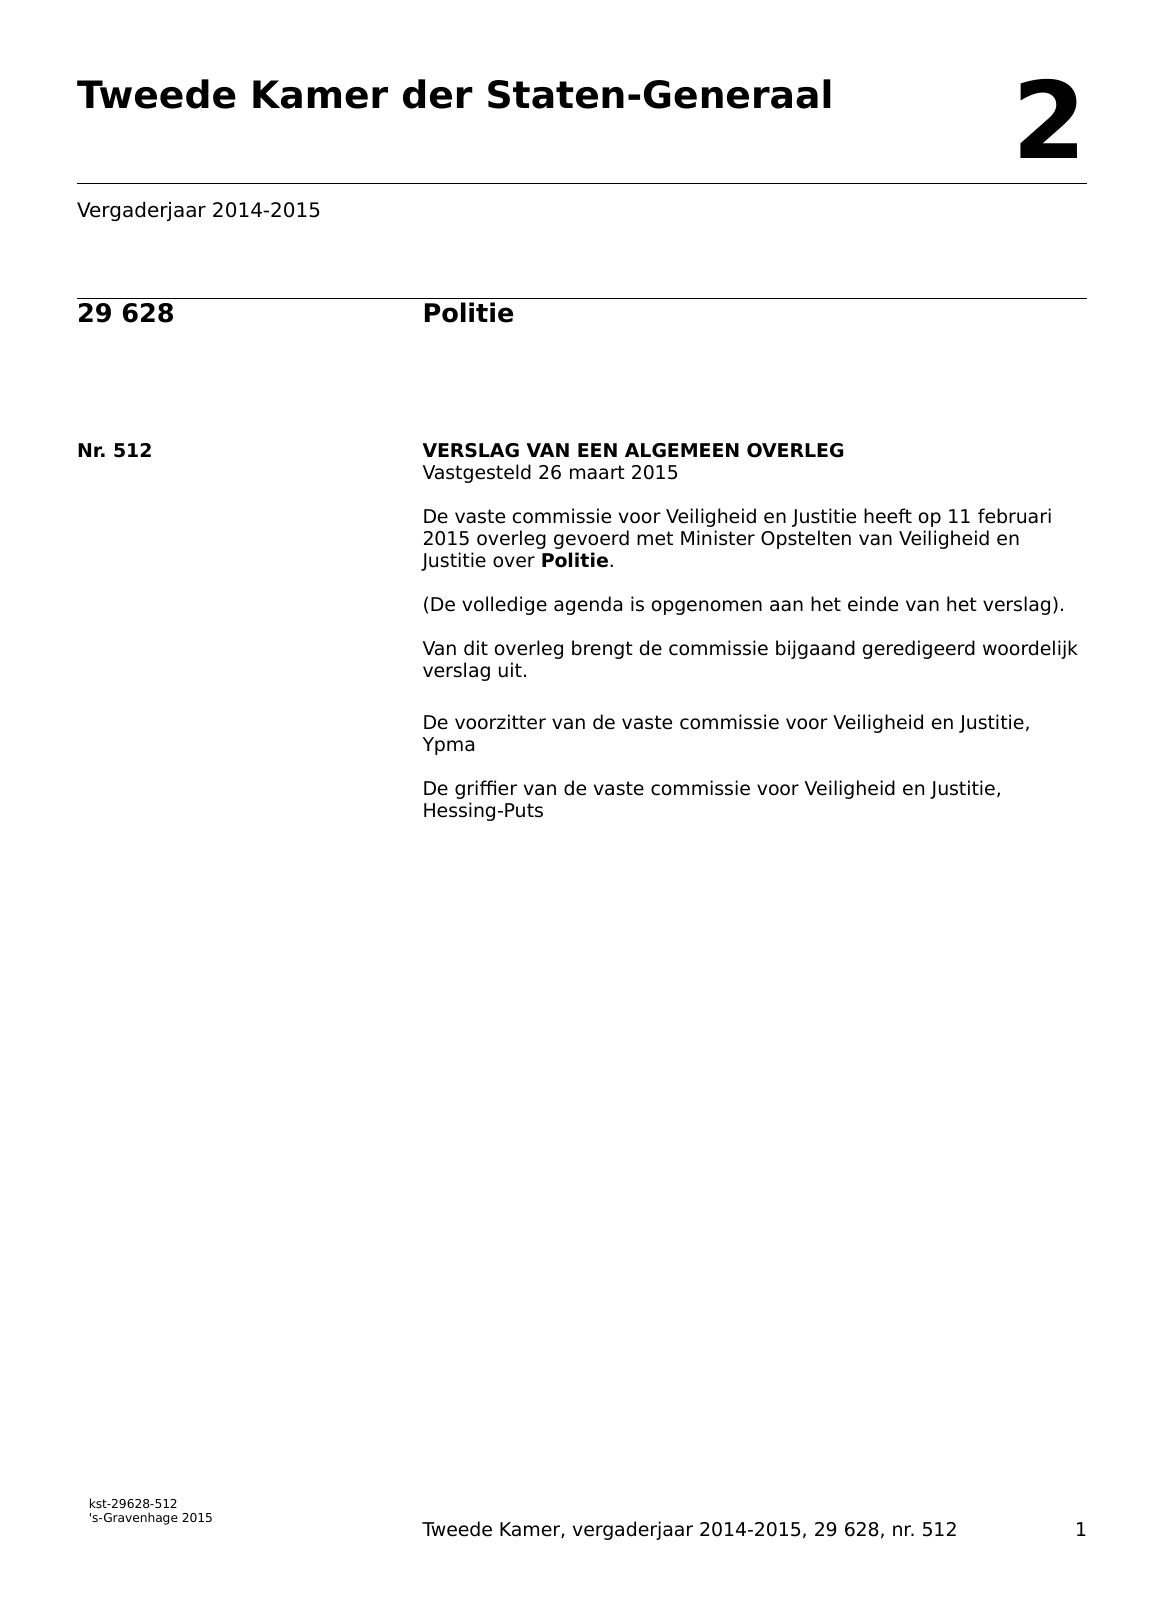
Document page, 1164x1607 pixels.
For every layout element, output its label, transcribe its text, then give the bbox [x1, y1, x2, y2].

text kst-29628-512 [88, 1497, 323, 1511]
table_header Tweede Kamer der Staten-Generaal [77, 59, 886, 183]
text 's-Gravenhage 2015 [88, 1511, 323, 1525]
text Van dit overleg brengt de commissie bijgaand geredigeerd woordelijk verslag uit. [422, 638, 1087, 682]
subtitle 29 628 Politie [77, 299, 1087, 329]
text Vastgesteld 26 maart 2015 [422, 462, 1087, 484]
subtitle Nr. 512 VERSLAG VAN EEN ALGEMEEN OVERLEG [77, 440, 1087, 462]
text De vaste commissie voor Veiligheid en Justitie heeft op 11 februari 2015 overleg gevoerd met Minister Opstelten van Veiligheid en Justitie over Politie. [422, 506, 1087, 572]
text (De volledige agenda is opgenomen aan het einde van het verslag). [422, 594, 1087, 616]
table_header 2 [886, 59, 1087, 183]
text De voorzitter van de vaste commissie voor Veiligheid en Justitie, Ypma [422, 712, 1087, 756]
table_cell Vergaderjaar 2014-2015 [77, 184, 1087, 298]
text De griffier van de vaste commissie voor Veiligheid en Justitie, Hessing-Puts [422, 778, 1087, 822]
